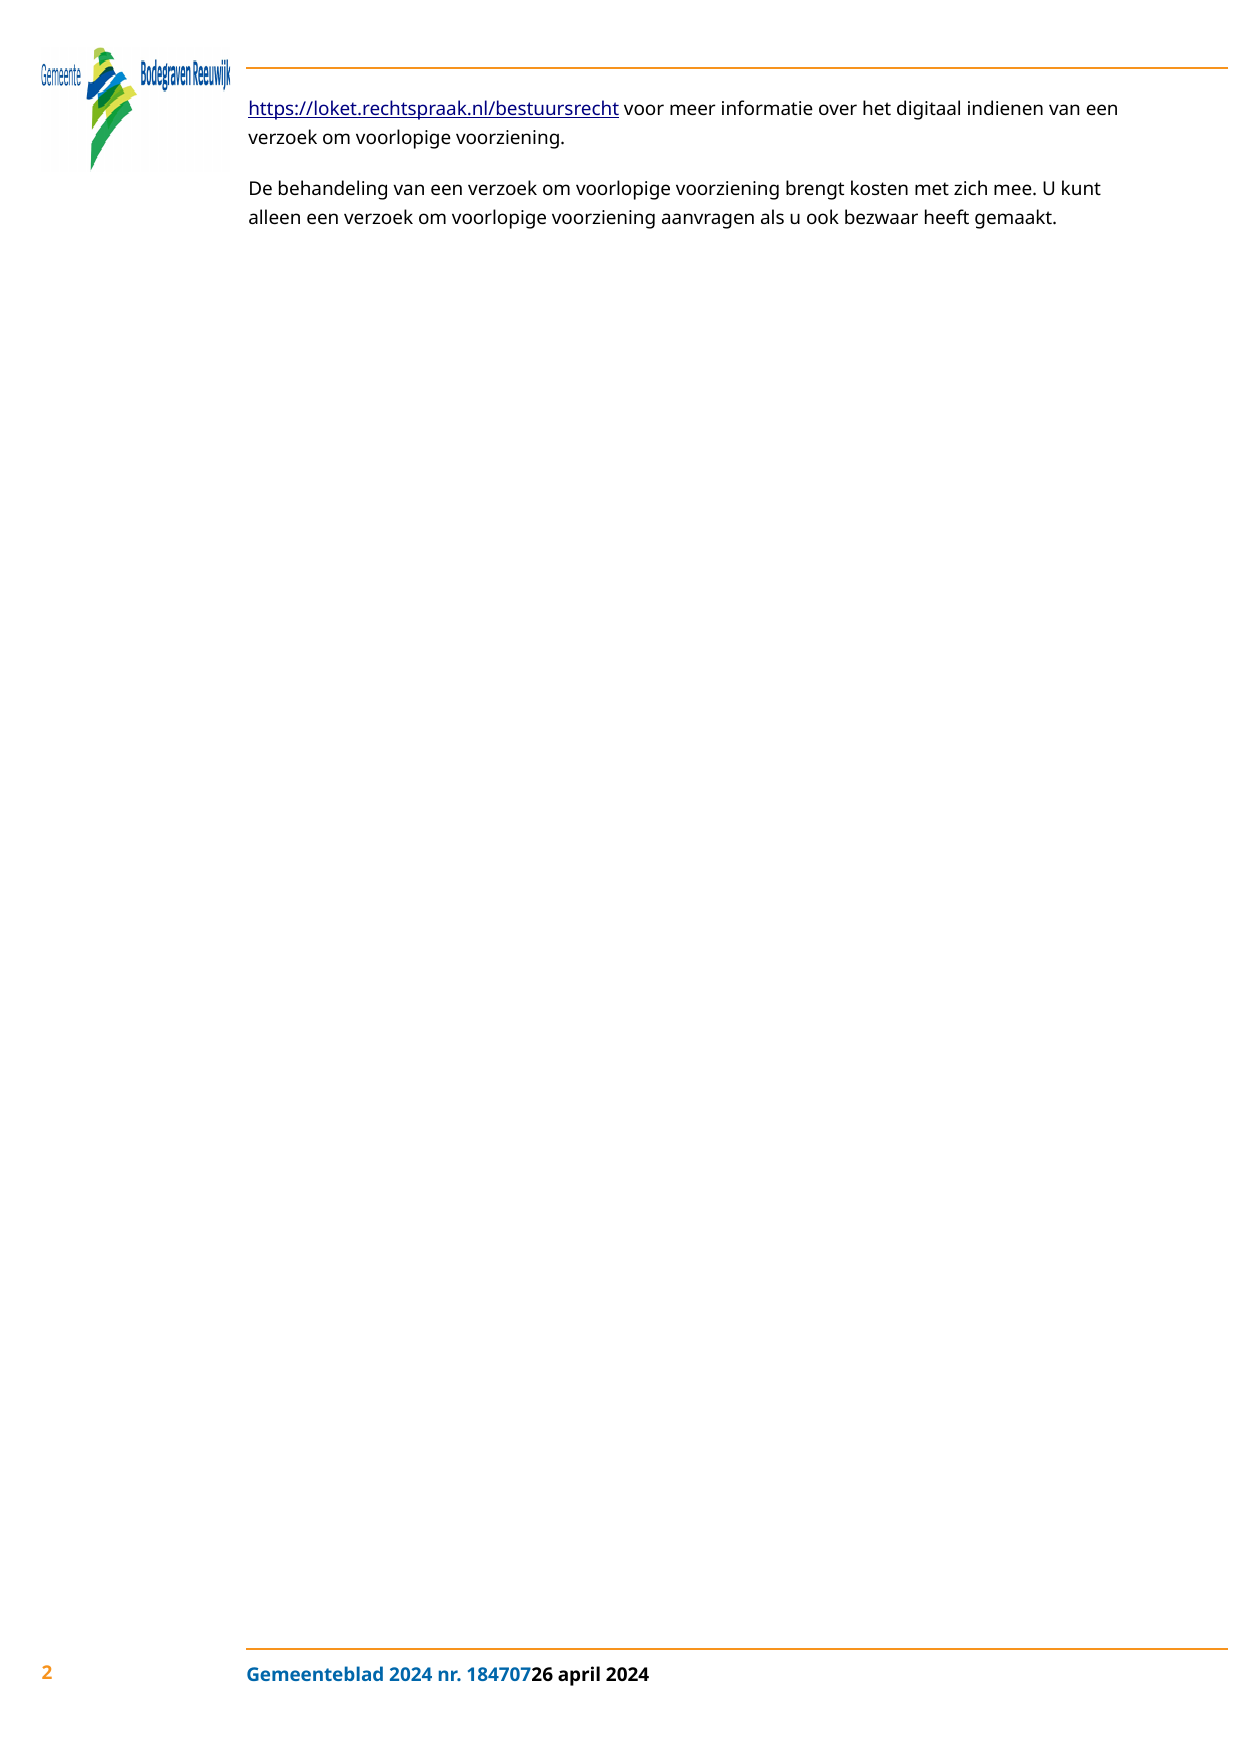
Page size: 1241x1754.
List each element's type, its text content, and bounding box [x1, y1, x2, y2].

text https://loket.rechtspraak.nl/bestuursrecht voor meer informatie over het digitaal indienen van een verzoek om voorlopige voorziening. [248, 95, 1152, 150]
text De behandeling van een verzoek om voorlopige voorziening brengt kosten met zich mee. U kunt alleen een verzoek om voorlopige voorziening aanvragen als u ook bezwaar heeft gemaakt. [248, 175, 1152, 230]
picture [41, 47, 231, 172]
